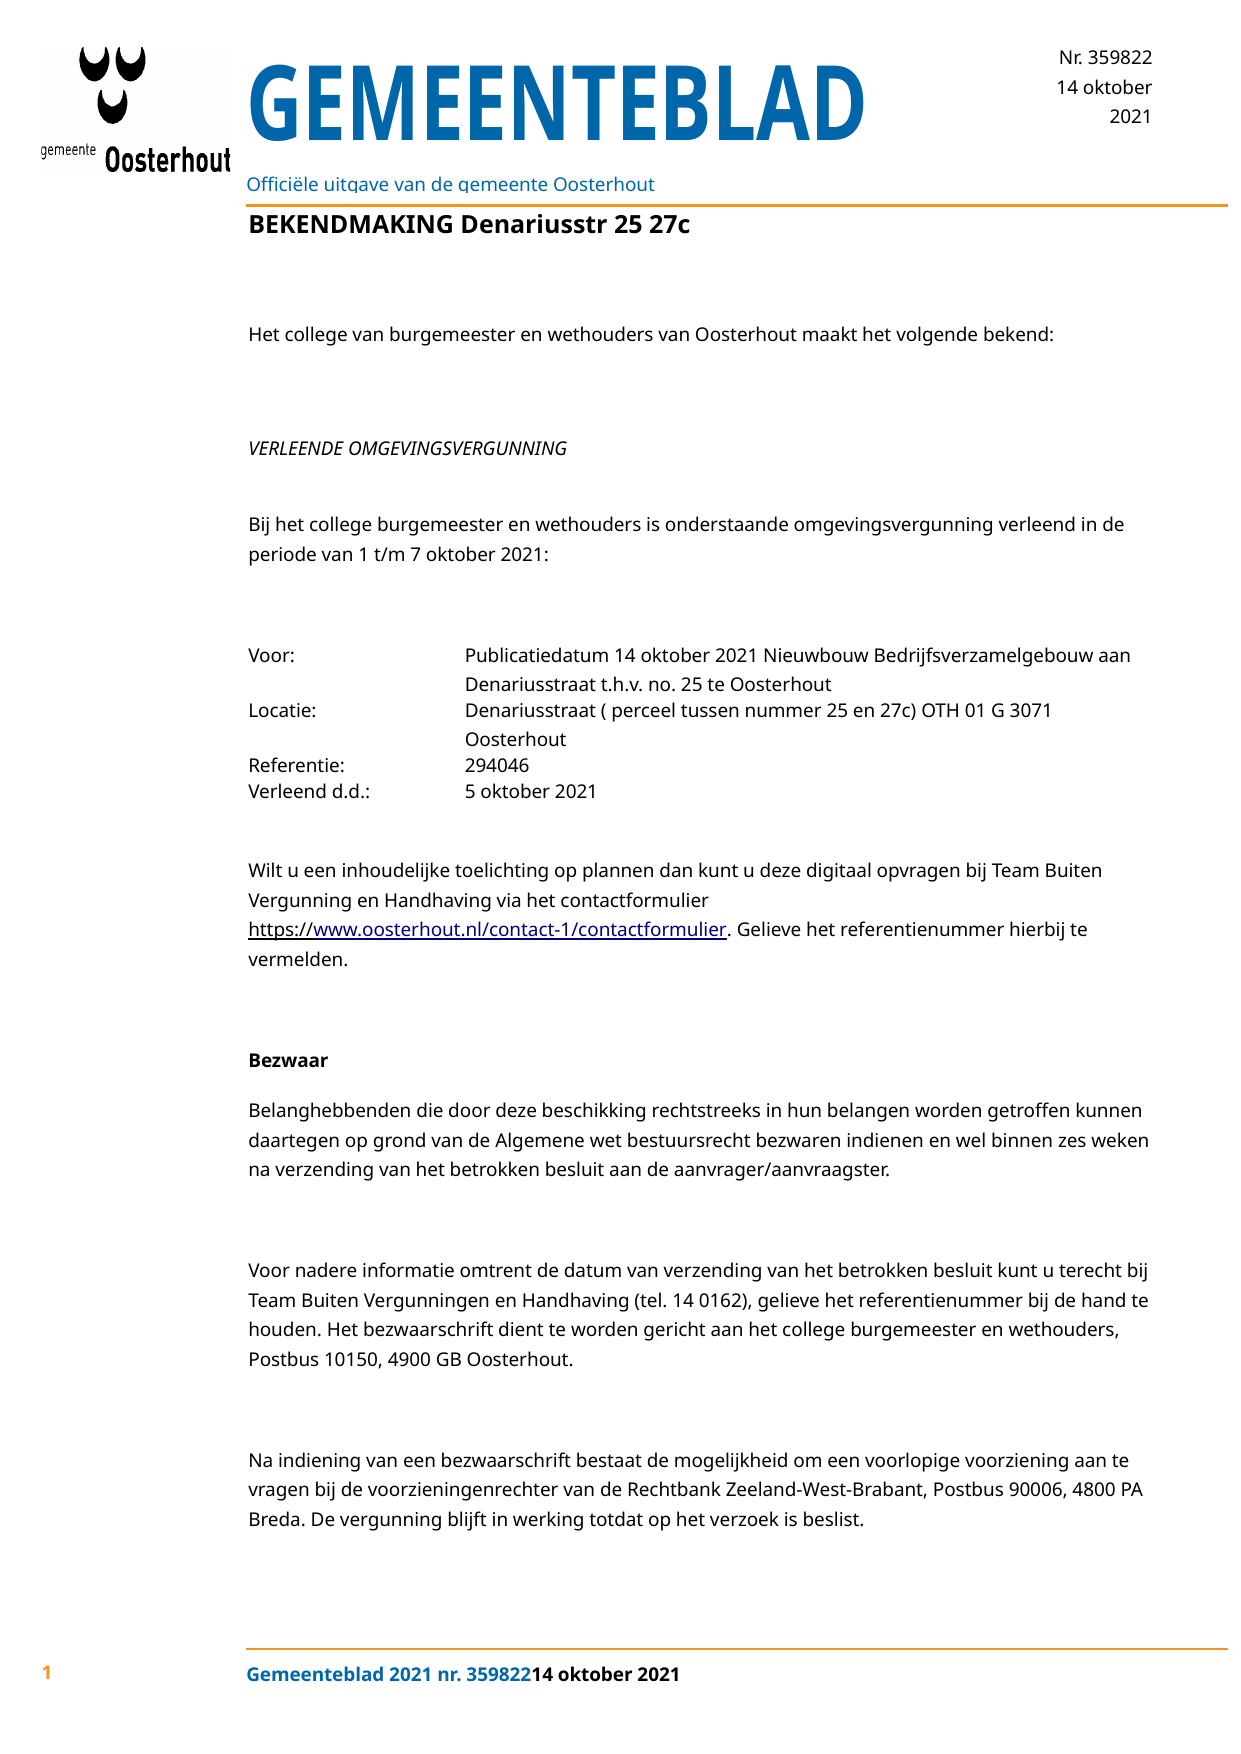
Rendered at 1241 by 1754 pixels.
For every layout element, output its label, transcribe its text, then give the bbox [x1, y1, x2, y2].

table_header Voor: [248, 642, 464, 697]
table_cell Denariusstraat ( perceel tussen nummer 25 en 27c) OTH 01 G 3071 Oosterhout [465, 697, 1152, 752]
text Voor nadere informatie omtrent de datum van verzending van het betrokken besluit kunt u terecht bij Team Buiten Vergunningen en Handhaving (tel. 14 0162), gelieve het referentienummer bij de hand te houden. Het bezwaarschrift dient te worden gericht aan het college burgemeester en wethouders, Postbus 10150, 4900 GB Oosterhout. [248, 1257, 1152, 1372]
text Het college van burgemeester en wethouders van Oosterhout maakt het volgende bekend: [248, 321, 1152, 346]
text Na indiening van een bezwaarschrift bestaat de mogelijkheid om een voorlopige voorziening aan te vragen bij de voorzieningenrechter van de Rechtbank Zeeland-West-Brabant, Postbus 90006, 4800 PA Breda. De vergunning blijft in werking totdat op het verzoek is beslist. [248, 1447, 1152, 1532]
table_cell 5 oktober 2021 [465, 778, 1152, 804]
text Bezwaar [248, 1047, 1152, 1073]
text VERLEENDE OMGEVINGSVERGUNNING [248, 435, 1152, 461]
table_cell 294046 [465, 753, 1152, 778]
text Belanghebbenden die door deze beschikking rechtstreeks in hun belangen worden getroffen kunnen daartegen op grond van de Algemene wet bestuursrecht bezwaren indienen en wel binnen zes weken na verzending van het betrokken besluit aan de aanvrager/aanvraagster. [248, 1097, 1152, 1182]
table_header Publicatiedatum 14 oktober 2021 Nieuwbouw Bedrijfsverzamelgebouw aan Denariusstraat t.h.v. no. 25 te Oosterhout [465, 642, 1152, 697]
table_cell Verleend d.d.: [248, 778, 464, 804]
text BEKENDMAKING Denariusstr 25 27c [248, 207, 1152, 241]
table_cell Referentie: [248, 753, 464, 778]
text Wilt u een inhoudelijke toelichting op plannen dan kunt u deze digitaal opvragen bij Team Buiten Vergunning en Handhaving via het contactformulier https://www.oosterhout.nl/contact-1/contactformulier. Gelieve het referentienummer hierbij te vermelden. [248, 857, 1152, 972]
text Bij het college burgemeester en wethouders is onderstaande omgevingsvergunning verleend in de periode van 1 t/m 7 oktober 2021: [248, 511, 1152, 567]
table_cell Locatie: [248, 697, 464, 752]
picture [41, 47, 231, 172]
